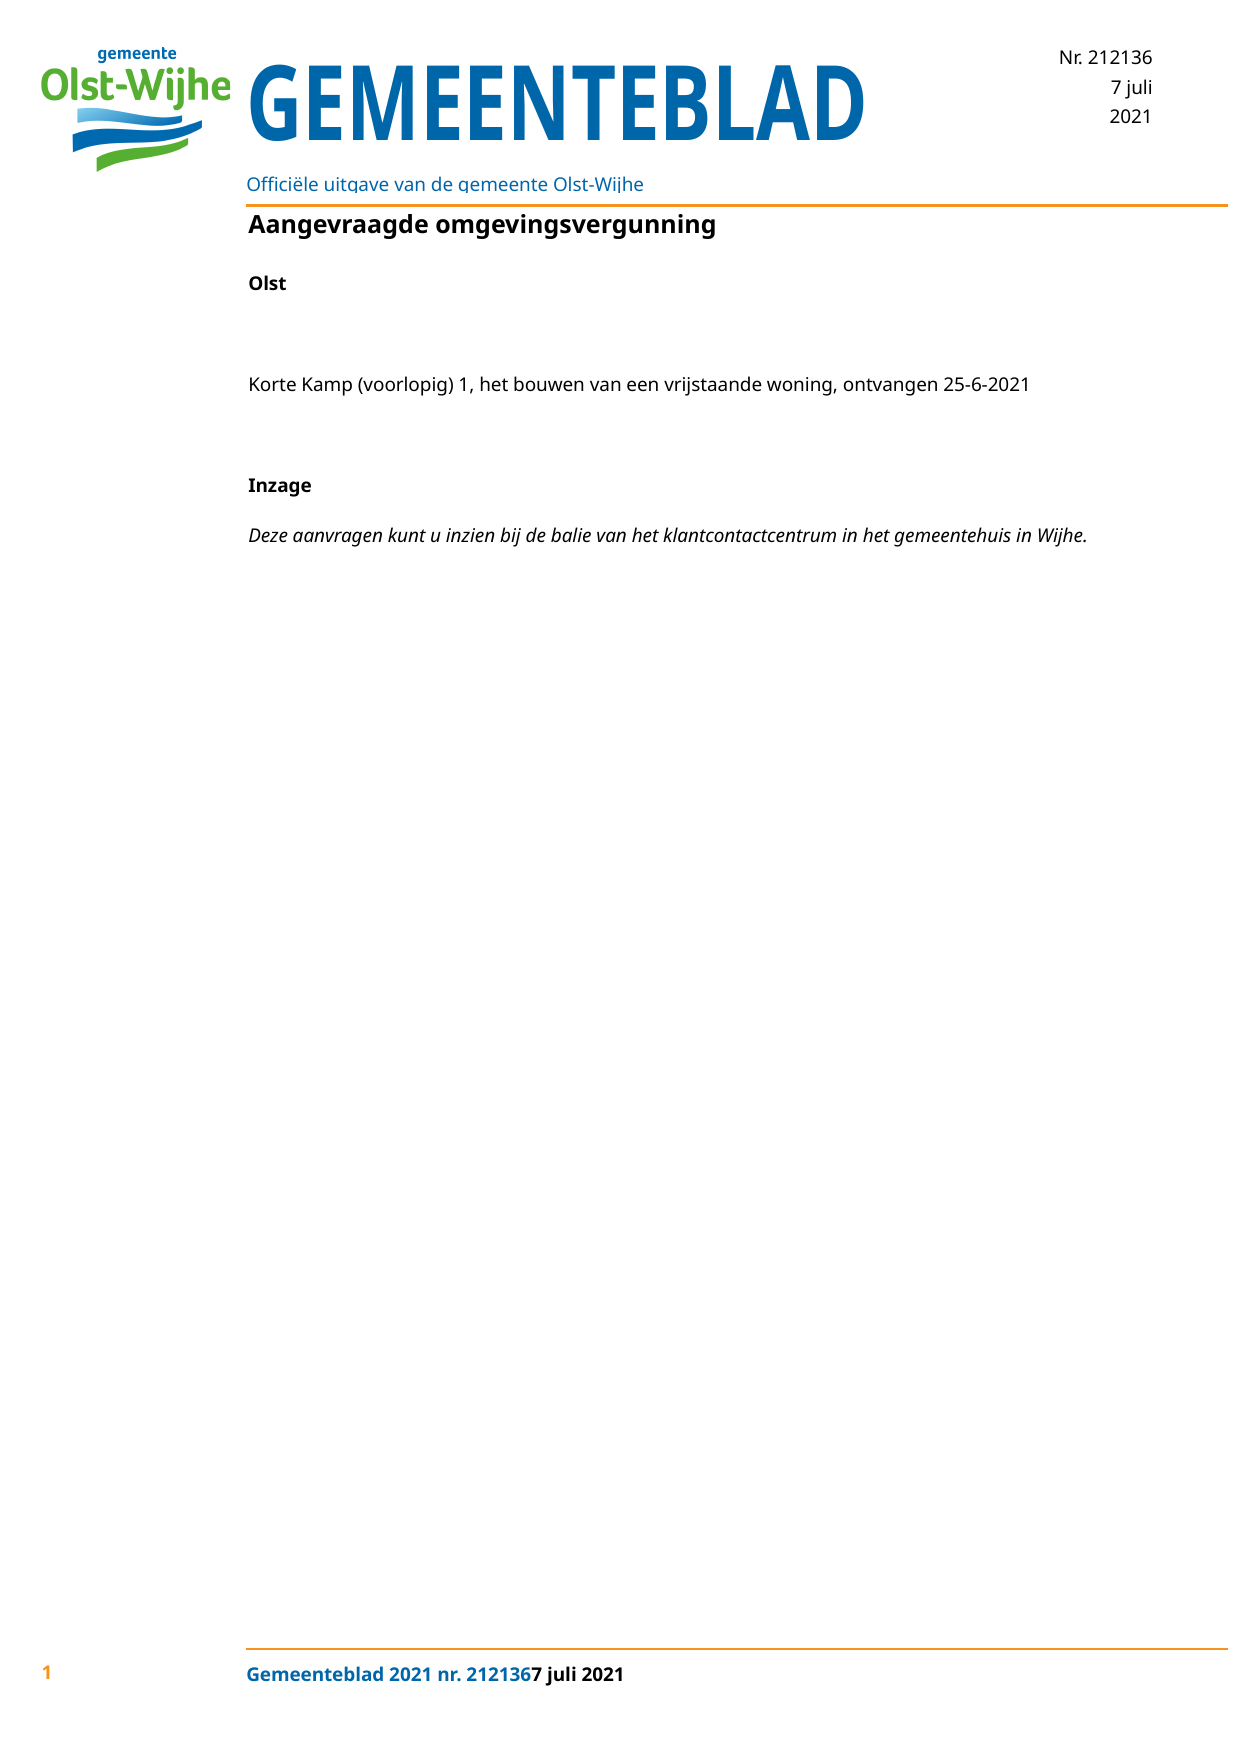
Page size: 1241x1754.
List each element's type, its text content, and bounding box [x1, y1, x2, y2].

picture [41, 47, 231, 172]
text Aangevraagde omgevingsvergunning [248, 207, 1152, 241]
text Olst [248, 270, 1152, 296]
text Inzage [248, 472, 1152, 498]
text Deze aanvragen kunt u inzien bij de balie van het klantcontactcentrum in het gemeentehuis in Wijhe. [248, 522, 1152, 548]
text Korte Kamp (voorlopig) 1, het bouwen van een vrijstaande woning, ontvangen 25-6-2021 [248, 371, 1152, 397]
